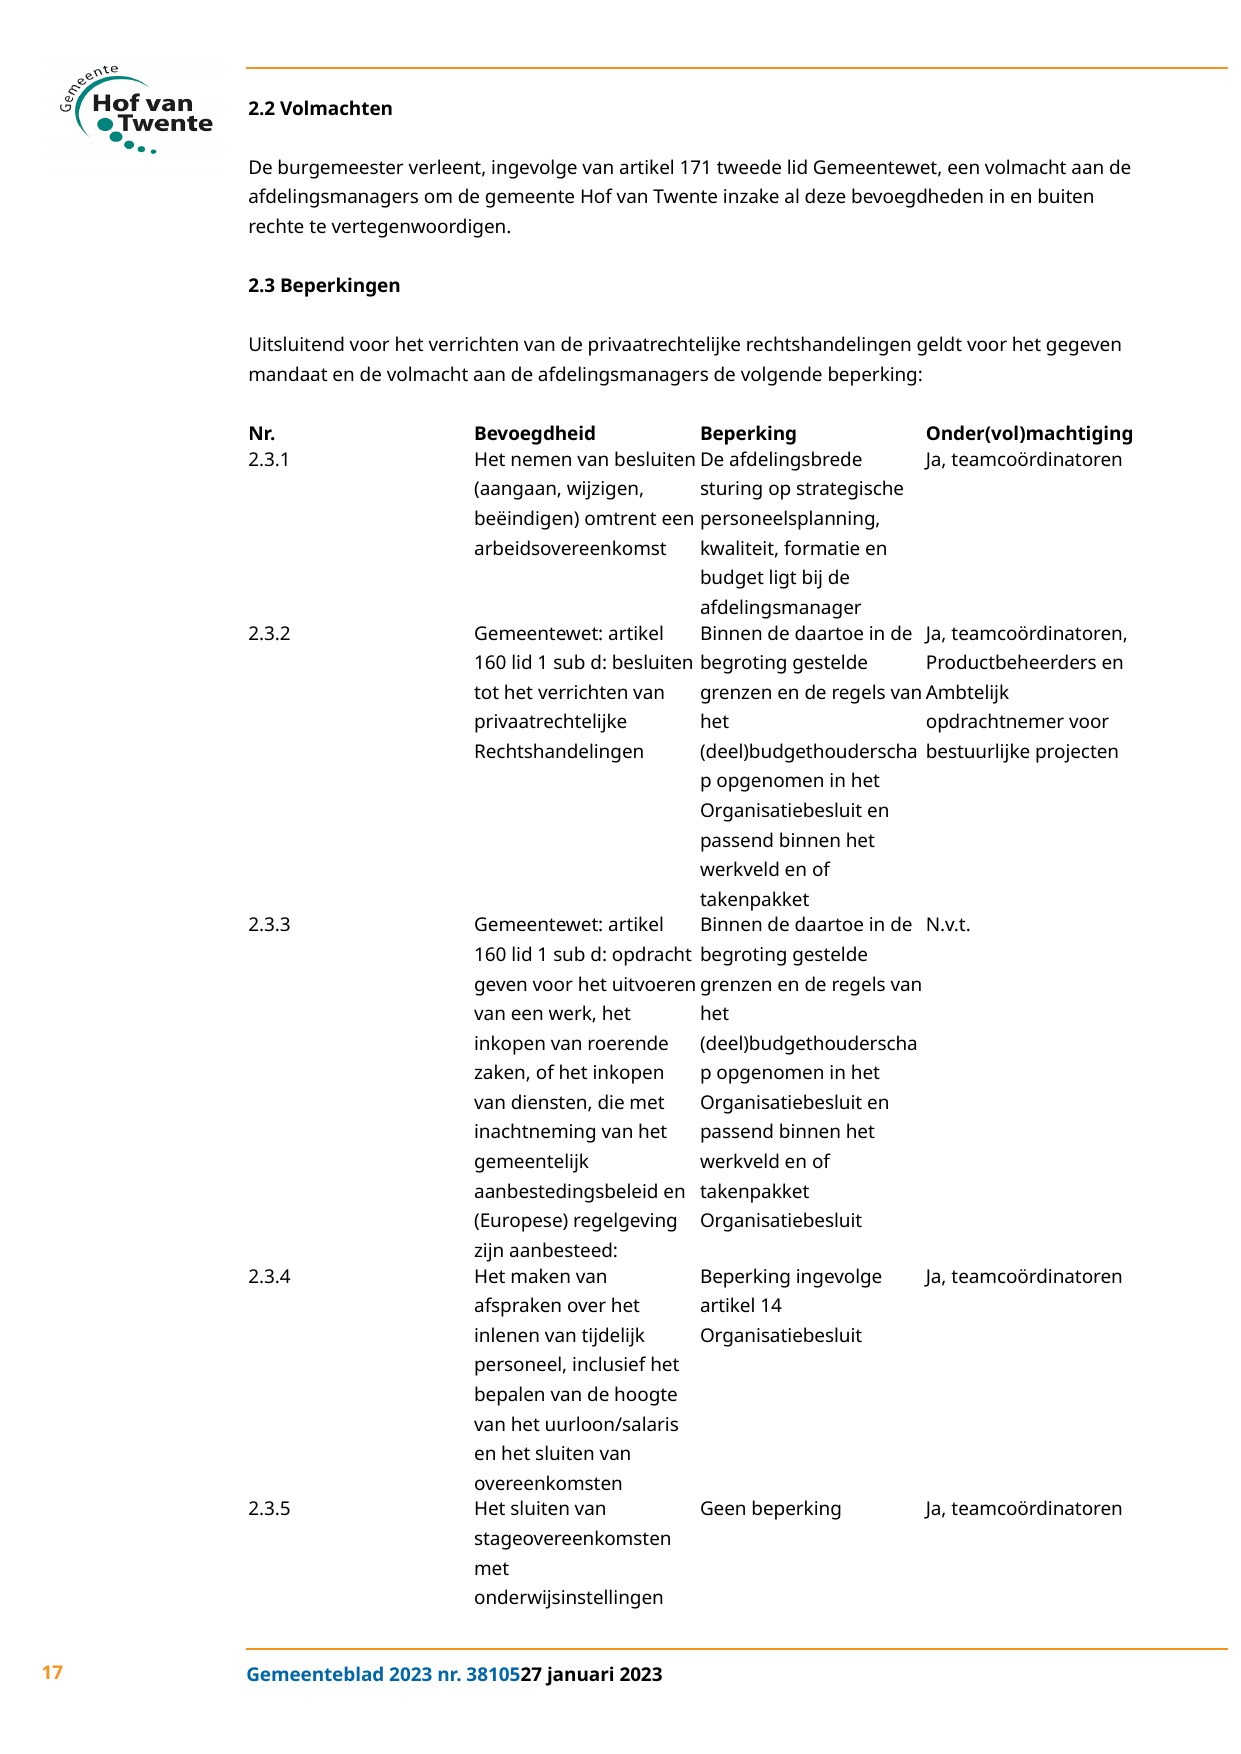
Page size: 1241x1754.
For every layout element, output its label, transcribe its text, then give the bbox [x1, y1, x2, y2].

text Uitsluitend voor het verrichten van de privaatrechtelijke rechtshandelingen geldt voor het gegeven mandaat en de volmacht aan de afdelingsmanagers de volgende beperking: [248, 331, 1152, 387]
table_cell Het nemen van besluiten (aangaan, wijzigen, beëindigen) omtrent een arbeidsovereenkomst [474, 446, 700, 620]
table_cell Ja, teamcoördinatoren [926, 1496, 1152, 1610]
table_cell De afdelingsbrede sturing op strategische personeelsplanning, kwaliteit, formatie en budget ligt bij de afdelingsmanager [700, 446, 926, 620]
text 2.3 Beperkingen [248, 272, 1152, 298]
table_cell Binnen de daartoe in de begroting gestelde grenzen en de regels van het (deel)budgethouderschap opgenomen in het Organisatiebesluit en passend binnen het werkveld en of takenpakket [700, 620, 926, 912]
text 2.2 Volmachten [248, 95, 1152, 121]
table_cell Gemeentewet: artikel 160 lid 1 sub d: besluiten tot het verrichten van privaatrechtelijke Rechtshandelingen [474, 620, 700, 912]
table_cell Ja, teamcoördinatoren, Productbeheerders en Ambtelijk opdrachtnemer voor bestuurlijke projecten [926, 620, 1152, 912]
table_cell 2.3.4 [248, 1263, 474, 1496]
table_cell Het sluiten van stageovereenkomsten met onderwijsinstellingen [474, 1496, 700, 1610]
table_header Nr. [248, 420, 474, 446]
table_cell Het maken van afspraken over het inlenen van tijdelijk personeel, inclusief het bepalen van de hoogte van het uurloon/salaris en het sluiten van overeenkomsten [474, 1263, 700, 1496]
text De burgemeester verleent, ingevolge van artikel 171 tweede lid Gemeentewet, een volmacht aan de afdelingsmanagers om de gemeente Hof van Twente inzake al deze bevoegdheden in en buiten rechte te vertegenwoordigen. [248, 154, 1152, 239]
table_cell Ja, teamcoördinatoren [926, 446, 1152, 620]
table_header Onder(vol)machtiging [926, 420, 1152, 446]
table_cell 2.3.3 [248, 912, 474, 1263]
table_cell Binnen de daartoe in de begroting gestelde grenzen en de regels van het (deel)budgethouderschap opgenomen in het Organisatiebesluit en passend binnen het werkveld en of takenpakket Organisatiebesluit [700, 912, 926, 1263]
picture [41, 47, 231, 172]
table_cell 2.3.5 [248, 1496, 474, 1610]
table_cell Geen beperking [700, 1496, 926, 1610]
table_cell 2.3.2 [248, 620, 474, 912]
table_cell 2.3.1 [248, 446, 474, 620]
table_header Bevoegdheid [474, 420, 700, 446]
table_cell N.v.t. [926, 912, 1152, 1263]
table_cell Ja, teamcoördinatoren [926, 1263, 1152, 1496]
table_cell Gemeentewet: artikel 160 lid 1 sub d: opdracht geven voor het uitvoeren van een werk, het inkopen van roerende zaken, of het inkopen van diensten, die met inachtneming van het gemeentelijk aanbestedingsbeleid en (Europese) regelgeving zijn aanbesteed: [474, 912, 700, 1263]
table_header Beperking [700, 420, 926, 446]
table_cell Beperking ingevolge artikel 14 Organisatiebesluit [700, 1263, 926, 1496]
